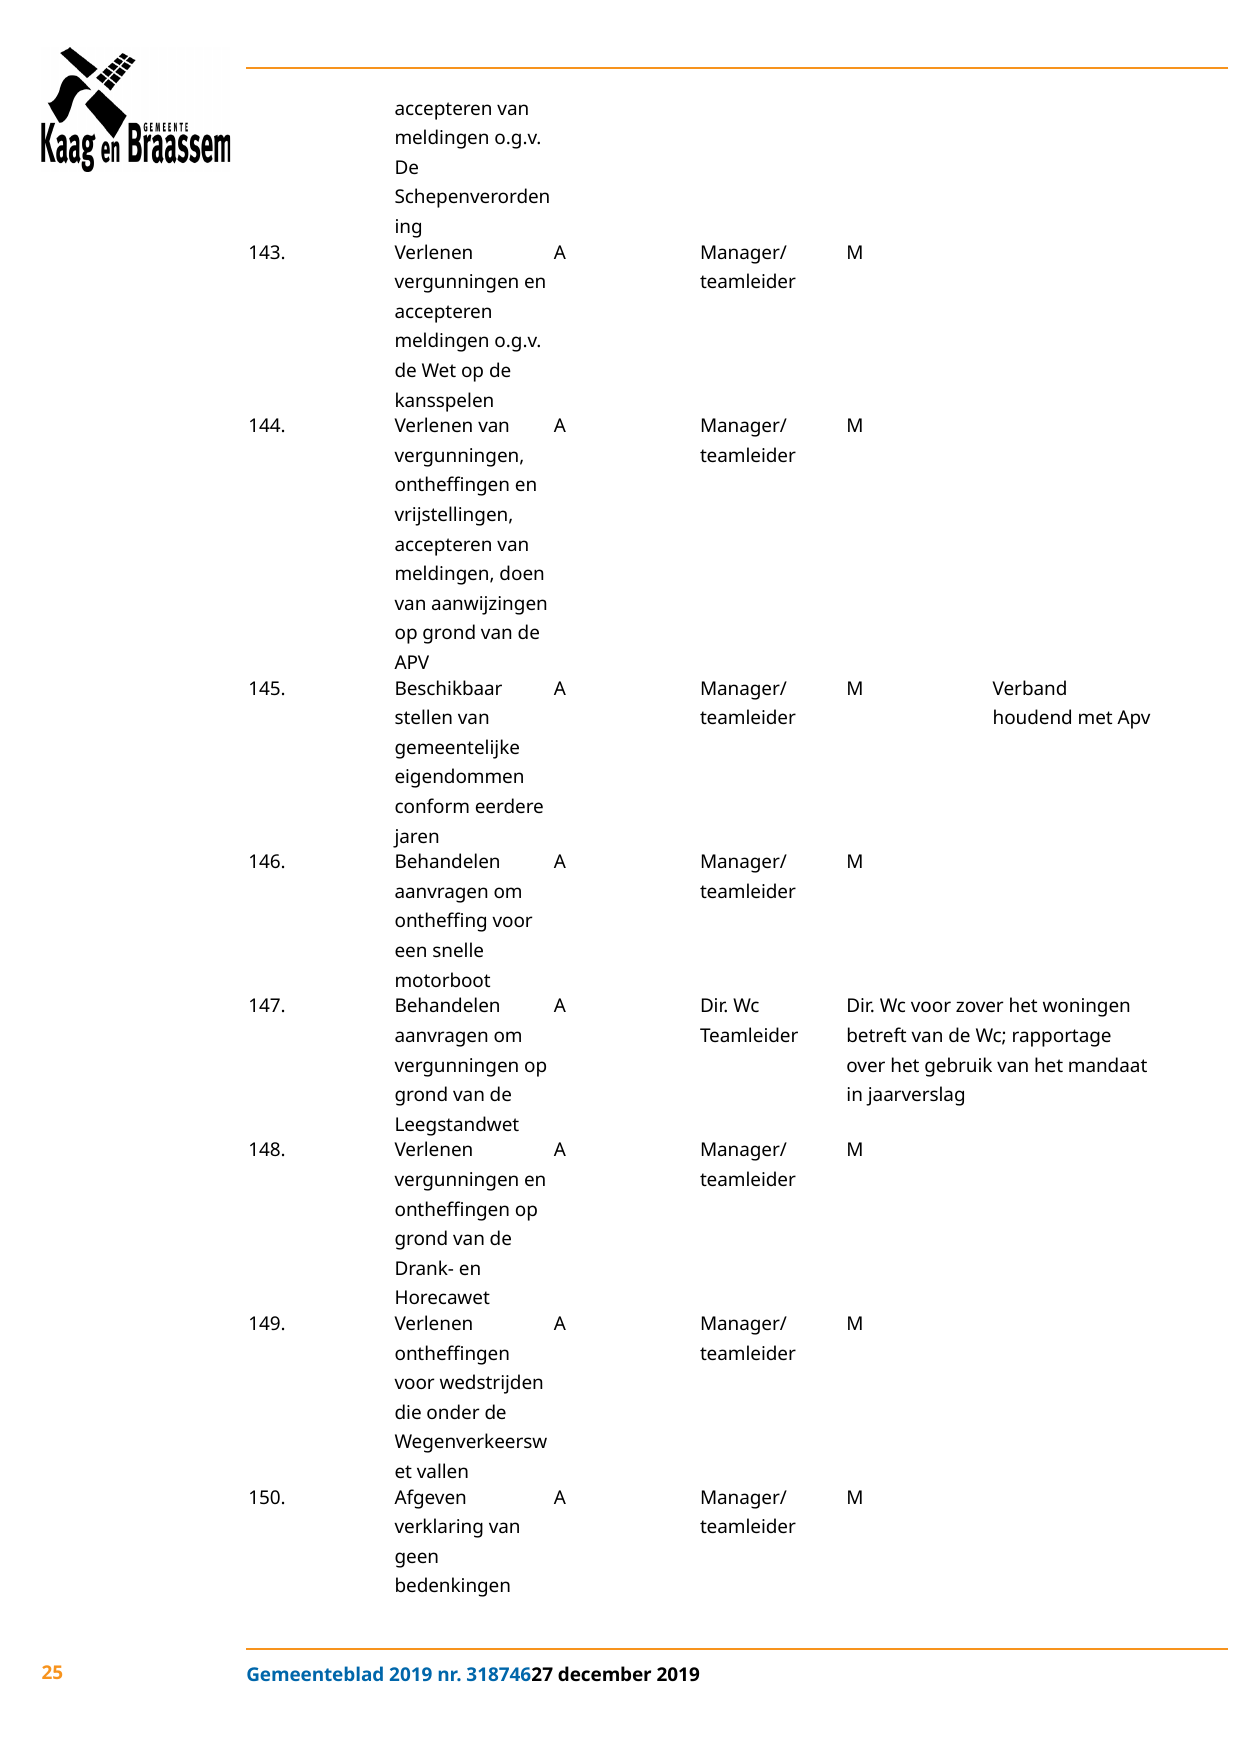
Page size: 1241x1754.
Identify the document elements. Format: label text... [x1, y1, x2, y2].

table_cell [993, 239, 1152, 412]
table_cell A [554, 1310, 700, 1484]
table_cell Behandelen aanvragen om vergunningen op grond van de Leegstandwet [394, 993, 553, 1137]
table_cell accepteren van meldingen o.g.v. De Schepenverordening [394, 95, 553, 239]
table_cell 148. [248, 1137, 394, 1310]
table_cell Behandelen aanvragen om ontheffing voor een snelle motorboot [394, 849, 553, 993]
table_cell 144. [248, 413, 394, 675]
table_cell 145. [248, 675, 394, 848]
table_cell Dir. Wc Teamleider [700, 993, 846, 1137]
table_cell M [846, 1310, 992, 1484]
table_cell 150. [248, 1484, 394, 1598]
table_cell Verband houdend met Apv [993, 675, 1152, 848]
table_cell A [554, 239, 700, 412]
table_cell [993, 1137, 1152, 1310]
table_cell Beschikbaar stellen van gemeentelijke eigendommen conform eerdere jaren [394, 675, 553, 848]
table_cell A [554, 993, 700, 1137]
table_cell [248, 95, 394, 239]
table_cell Dir. Wc voor zover het woningen betreft van de Wc; rapportage over het gebruik van het mandaat in jaarverslag [846, 993, 1152, 1137]
table_cell Manager/ teamleider [700, 1484, 846, 1598]
table_cell Verlenen ontheffingen voor wedstrijden die onder de Wegenverkeerswet vallen [394, 1310, 553, 1484]
table_cell [993, 1310, 1152, 1484]
table_cell A [554, 675, 700, 848]
table_cell M [846, 675, 992, 848]
table_cell A [554, 1484, 700, 1598]
table_cell A [554, 849, 700, 993]
table_cell M [846, 1137, 992, 1310]
table_cell [846, 95, 992, 239]
picture [41, 47, 231, 172]
table_cell M [846, 849, 992, 993]
table_cell [554, 95, 700, 239]
table_cell M [846, 239, 992, 412]
table_cell 146. [248, 849, 394, 993]
table_cell A [554, 413, 700, 675]
table_cell Manager/ teamleider [700, 675, 846, 848]
table_cell M [846, 1484, 992, 1598]
table_cell Manager/ teamleider [700, 239, 846, 412]
table_cell Manager/ teamleider [700, 849, 846, 993]
table_cell 147. [248, 993, 394, 1137]
table_cell Manager/ teamleider [700, 413, 846, 675]
table_cell [993, 95, 1152, 239]
table_cell M [846, 413, 992, 675]
table_cell Afgeven verklaring van geen bedenkingen [394, 1484, 553, 1598]
table_cell Manager/ teamleider [700, 1310, 846, 1484]
table_cell 143. [248, 239, 394, 412]
table_cell 149. [248, 1310, 394, 1484]
table_cell Manager/ teamleider [700, 1137, 846, 1310]
table_cell [700, 95, 846, 239]
table_cell Verlenen vergunningen en ontheffingen op grond van de Drank- en Horecawet [394, 1137, 553, 1310]
table_cell [993, 849, 1152, 993]
table_cell Verlenen van vergunningen, ontheffingen en vrijstellingen, accepteren van meldingen, doen van aanwijzingen op grond van de APV [394, 413, 553, 675]
table_cell A [554, 1137, 700, 1310]
table_cell [993, 1484, 1152, 1598]
table_cell [993, 413, 1152, 675]
table_cell Verlenen vergunningen en accepteren meldingen o.g.v. de Wet op de kansspelen [394, 239, 553, 412]
